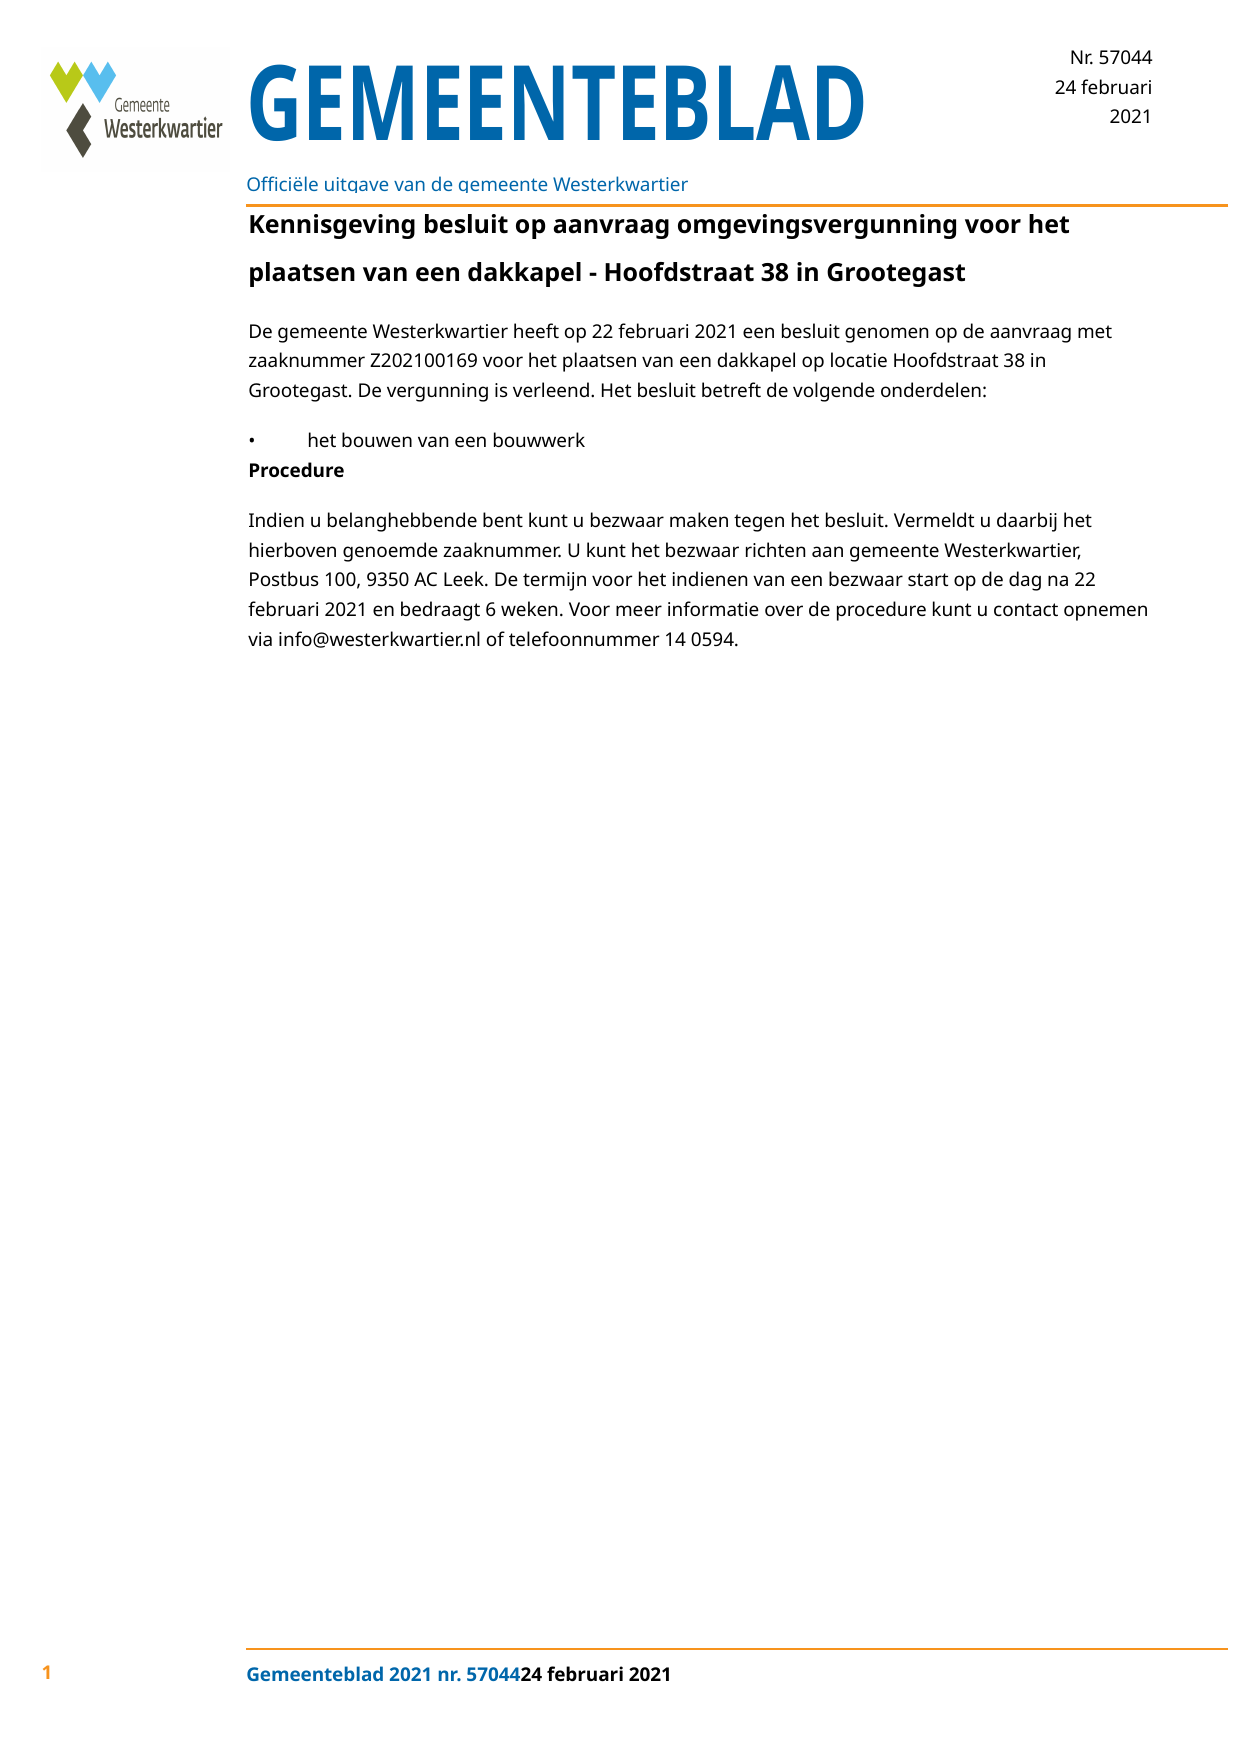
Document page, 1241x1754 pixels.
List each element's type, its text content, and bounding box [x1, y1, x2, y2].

text Procedure [248, 457, 1152, 483]
text Indien u belanghebbende bent kunt u bezwaar maken tegen het besluit. Vermeldt u daarbij het hierboven genoemde zaaknummer. U kunt het bezwaar richten aan gemeente Westerkwartier, Postbus 100, 9350 AC Leek. De termijn voor het indienen van een bezwaar start op de dag na 22 februari 2021 en bedraagt 6 weken. Voor meer informatie over de procedure kunt u contact opnemen via info@westerkwartier.nl of telefoonnummer 14 0594. [248, 507, 1152, 652]
picture [41, 47, 231, 172]
text De gemeente Westerkwartier heeft op 22 februari 2021 een besluit genomen op de aanvraag met zaaknummer Z202100169 voor het plaatsen van een dakkapel op locatie Hoofdstraat 38 in Grootegast. De vergunning is verleend. Het besluit betreft de volgende onderdelen: [248, 318, 1152, 403]
list het bouwen van een bouwwerk [248, 427, 1152, 453]
text Kennisgeving besluit op aanvraag omgevingsvergunning voor het plaatsen van een dakkapel - Hoofdstraat 38 in Grootegast [248, 207, 1152, 288]
